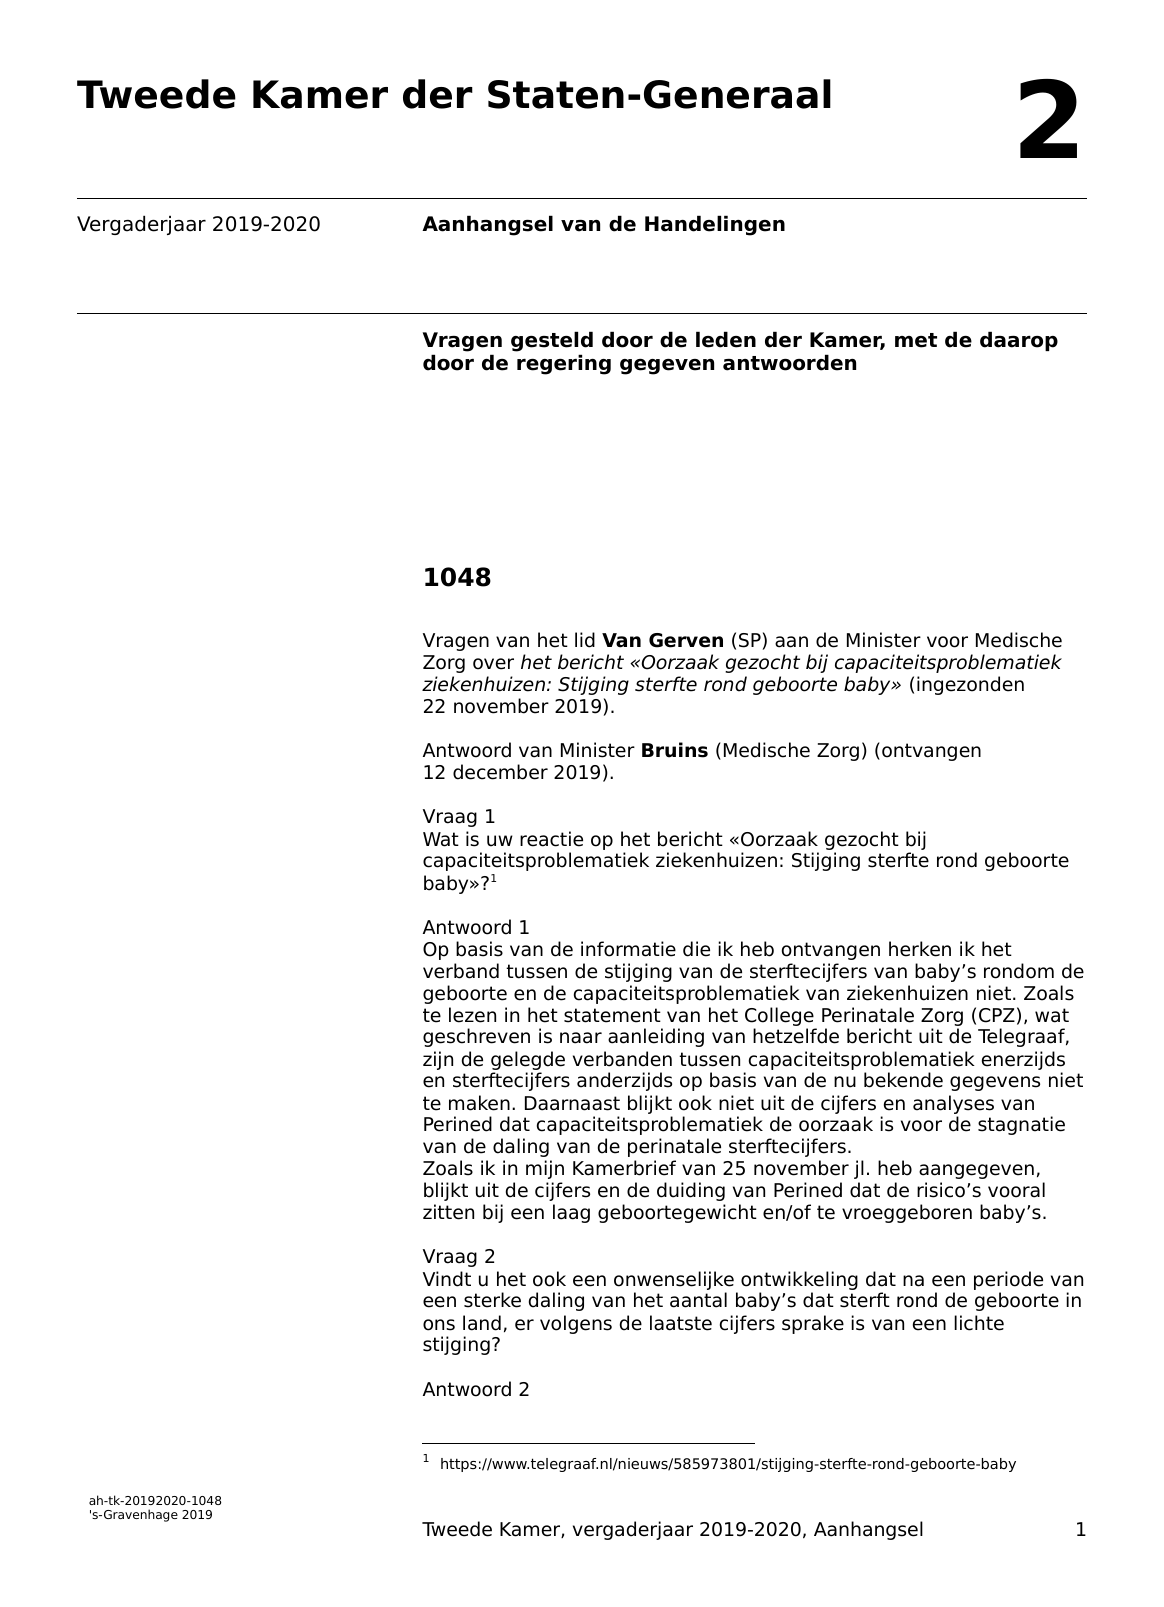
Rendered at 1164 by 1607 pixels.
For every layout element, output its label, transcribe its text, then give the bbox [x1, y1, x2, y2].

text 1048 [422, 563, 1087, 592]
table_cell Aanhangsel van de Handelingen [422, 199, 1087, 313]
text Vraag 1 [422, 806, 1087, 828]
text https://www.telegraaf.nl/nieuws/585973801/stijging-sterfte-rond-geboorte-baby [422, 1452, 1087, 1474]
table_header 2 [886, 59, 1087, 198]
text 's-Gravenhage 2019 [88, 1508, 323, 1522]
table_cell Vragen gesteld door de leden der Kamer, met de daarop door de regering gegeven antwoorden [422, 314, 1087, 375]
text Zoals ik in mijn Kamerbrief van 25 november jl. heb aangegeven, blijkt uit de cijfers en de duiding van Perined dat de risico’s vooral zitten bij een laag geboortegewicht en/of te vroeggeboren baby’s. [422, 1158, 1087, 1224]
text Antwoord van Minister Bruins (Medische Zorg) (ontvangen 12 december 2019). [422, 740, 1087, 784]
text Antwoord 2 [422, 1378, 1087, 1401]
text Antwoord 1 [422, 917, 1087, 938]
table_cell [77, 314, 422, 375]
text Op basis van de informatie die ik heb ontvangen herken ik het verband tussen de stijging van de sterftecijfers van baby’s rondom de geboorte en de capaciteitsproblematiek van ziekenhuizen niet. Zoals te lezen in het statement van het College Perinatale Zorg (CPZ), wat geschreven is naar aanleiding van hetzelfde bericht uit de Telegraaf, zijn de gelegde verbanden tussen capaciteitsproblematiek enerzijds en sterftecijfers anderzijds op basis van de nu bekende gegevens niet te maken. Daarnaast blijkt ook niet uit de cijfers en analyses van Perined dat capaciteitsproblematiek de oorzaak is voor de stagnatie van de daling van de perinatale sterftecijfers. [422, 938, 1087, 1158]
table_cell Vergaderjaar 2019-2020 [77, 199, 422, 313]
text Vragen van het lid Van Gerven (SP) aan de Minister voor Medische Zorg over het bericht «Oorzaak gezocht bij capaciteitsproblematiek ziekenhuizen: Stijging sterfte rond geboorte baby» (ingezonden 22 november 2019). [422, 630, 1087, 718]
text Vraag 2 [422, 1246, 1087, 1268]
text Vindt u het ook een onwenselijke ontwikkeling dat na een periode van een sterke daling van het aantal baby’s dat sterft rond de geboorte in ons land, er volgens de laatste cijfers sprake is van een lichte stijging? [422, 1268, 1087, 1356]
text Wat is uw reactie op het bericht «Oorzaak gezocht bij capaciteitsproblematiek ziekenhuizen: Stijging sterfte rond geboorte baby»? [422, 828, 1087, 894]
table_header Tweede Kamer der Staten-Generaal [77, 59, 886, 198]
text ah-tk-20192020-1048 [88, 1494, 323, 1508]
